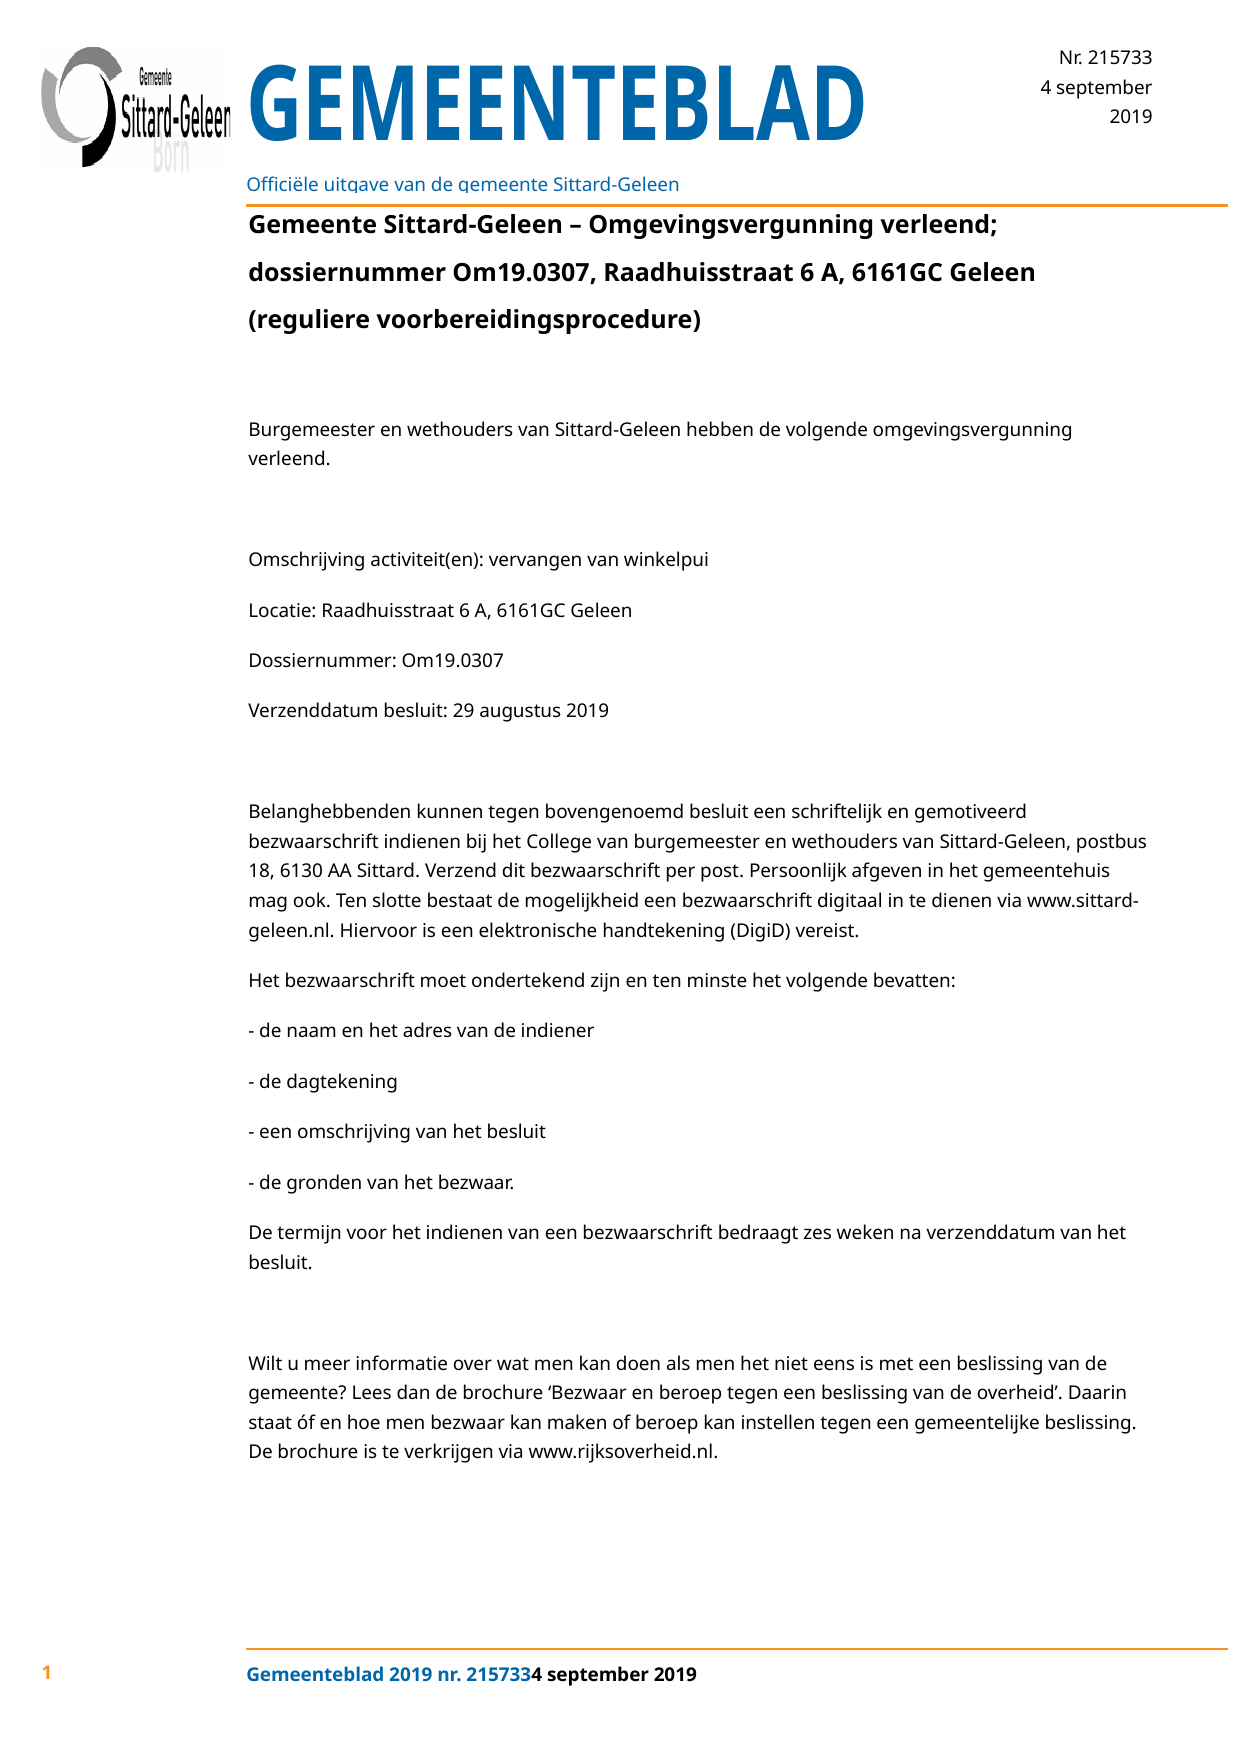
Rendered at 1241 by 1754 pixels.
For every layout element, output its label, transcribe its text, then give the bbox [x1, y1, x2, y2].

text Het bezwaarschrift moet ondertekend zijn en ten minste het volgende bevatten: [248, 967, 1152, 993]
text Belanghebbenden kunnen tegen bovengenoemd besluit een schriftelijk en gemotiveerd bezwaarschrift indienen bij het College van burgemeester en wethouders van Sittard-Geleen, postbus 18, 6130 AA Sittard. Verzend dit bezwaarschrift per post. Persoonlijk afgeven in het gemeentehuis mag ook. Ten slotte bestaat de mogelijkheid een bezwaarschrift digitaal in te dienen via www.sittard-geleen.nl. Hiervoor is een elektronische handtekening (DigiD) vereist. [248, 798, 1152, 942]
text De termijn voor het indienen van een bezwaarschrift bedraagt zes weken na verzenddatum van het besluit. [248, 1219, 1152, 1274]
text - de gronden van het bezwaar. [248, 1169, 1152, 1194]
text Locatie: Raadhuisstraat 6 A, 6161GC Geleen [248, 597, 1152, 622]
picture [41, 47, 231, 172]
text Omschrijving activiteit(en): vervangen van winkelpui [248, 546, 1152, 572]
text Burgemeester en wethouders van Sittard-Geleen hebben de volgende omgevingsvergunning verleend. [248, 416, 1152, 471]
text Dossiernummer: Om19.0307 [248, 647, 1152, 673]
text - de dagtekening [248, 1068, 1152, 1094]
text Wilt u meer informatie over wat men kan doen als men het niet eens is met een beslissing van de gemeente? Lees dan de brochure ‘Bezwaar en beroep tegen een beslissing van de overheid’. Daarin staat óf en hoe men bezwaar kan maken of beroep kan instellen tegen een gemeentelijke beslissing. De brochure is te verkrijgen via www.rijksoverheid.nl. [248, 1350, 1152, 1464]
text Gemeente Sittard-Geleen – Omgevingsvergunning verleend; dossiernummer Om19.0307, Raadhuisstraat 6 A, 6161GC Geleen (reguliere voorbereidingsprocedure) [248, 207, 1152, 336]
text - de naam en het adres van de indiener [248, 1018, 1152, 1043]
text Verzenddatum besluit: 29 augustus 2019 [248, 698, 1152, 723]
text - een omschrijving van het besluit [248, 1118, 1152, 1144]
